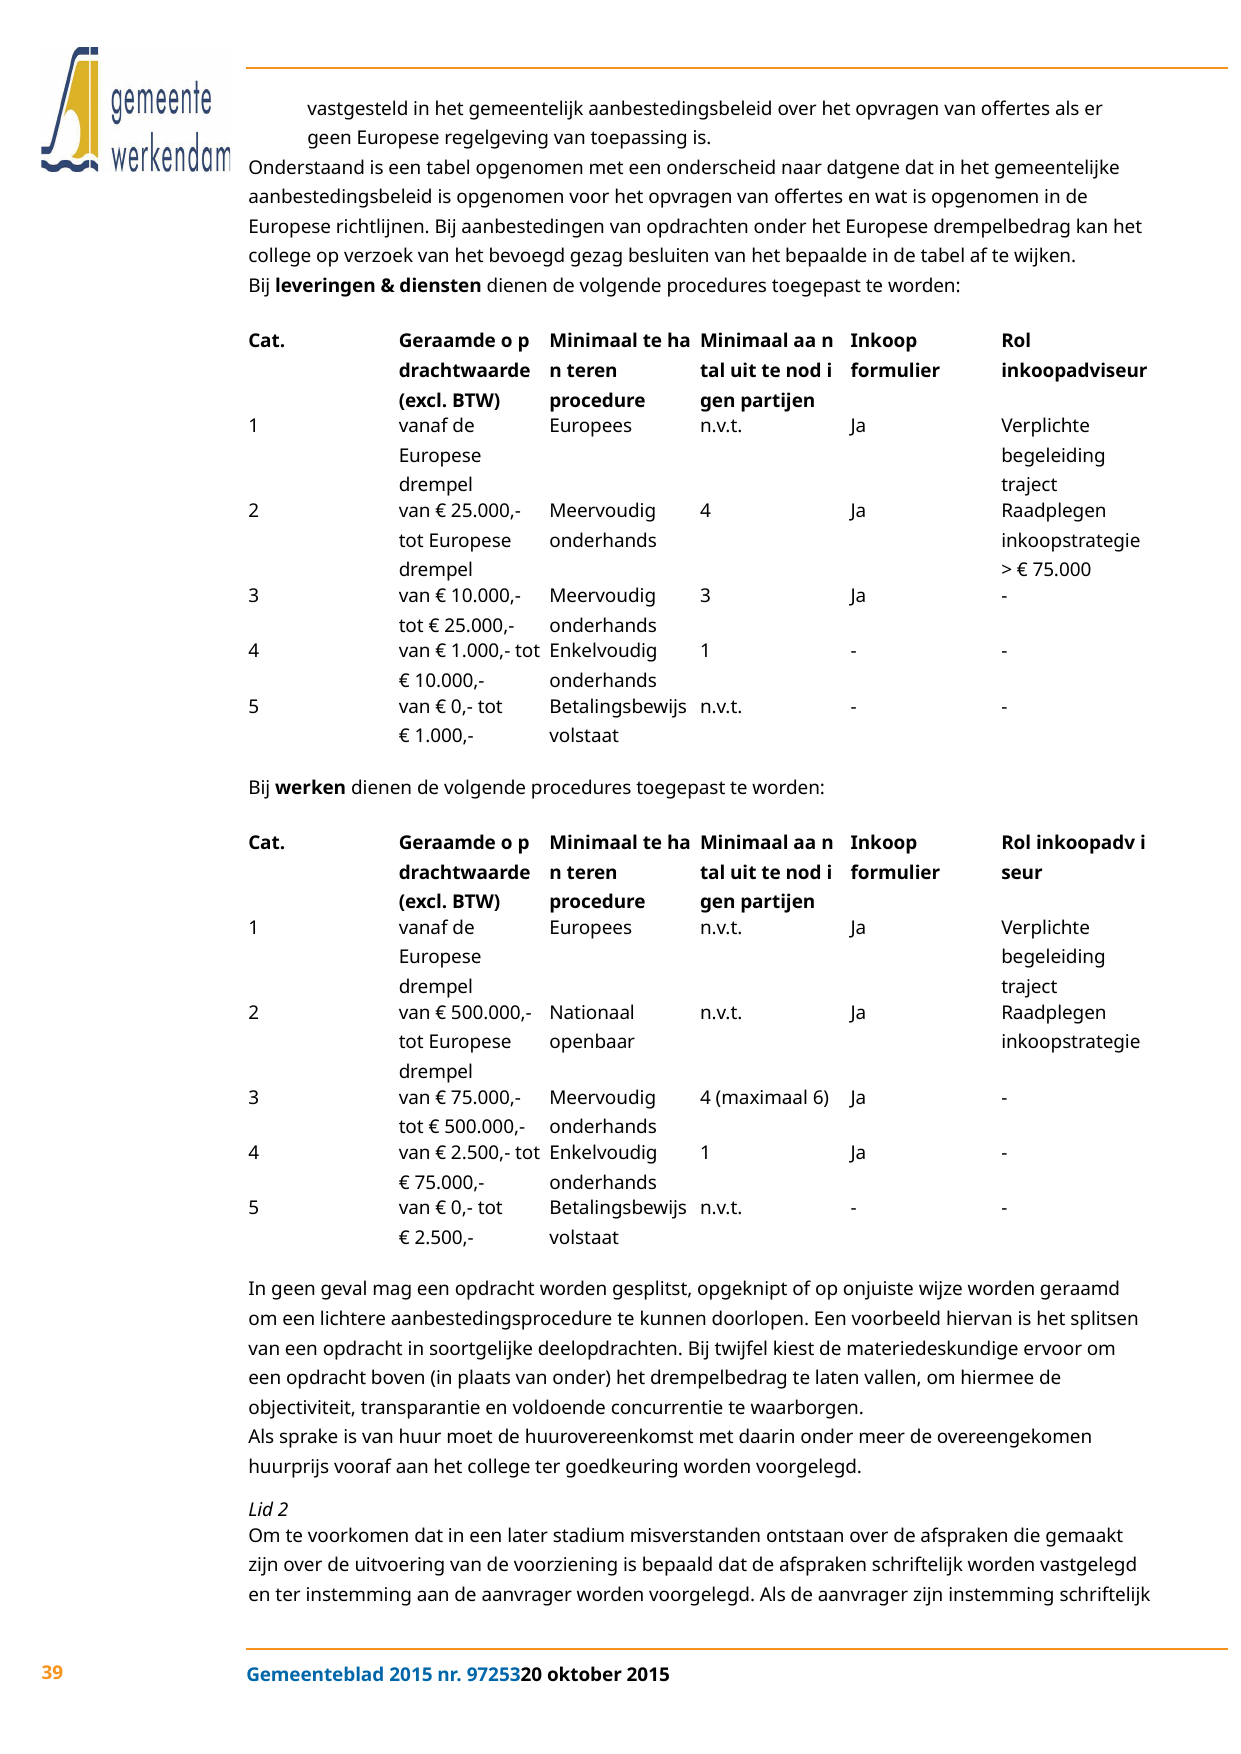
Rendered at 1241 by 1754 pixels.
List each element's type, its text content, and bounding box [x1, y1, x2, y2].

table_cell 2 [248, 498, 398, 582]
list vastgesteld in het gemeentelijk aanbestedingsbeleid over het opvragen van offertes als er geen Europese regelgeving van toepassing is. [248, 95, 1152, 150]
table_cell 3 [248, 1084, 398, 1139]
table_cell Ja [850, 1084, 1001, 1139]
table_cell n.v.t. [700, 914, 850, 999]
table_cell 1 [248, 914, 398, 999]
table_cell 5 [248, 693, 398, 748]
table_cell 4 (maximaal 6) [700, 1084, 850, 1139]
table_cell 4 [248, 638, 398, 693]
table_cell Ja [850, 999, 1001, 1084]
table_header Cat. [248, 328, 398, 412]
text In geen geval mag een opdracht worden gesplitst, opgeknipt of op onjuiste wijze worden geraamd om een lichtere aanbestedingsprocedure te kunnen doorlopen. Een voorbeeld hiervan is het splitsen van een opdracht in soortgelijke deelopdrachten. Bij twijfel kiest de materiedeskundige ervoor om een opdracht boven (in plaats van onder) het drempelbedrag te laten vallen, om hiermee de objectiviteit, transparantie en voldoende concurrentie te waarborgen. [248, 1276, 1152, 1420]
text Als sprake is van huur moet de huurovereenkomst met daarin onder meer de overeengekomen huurprijs vooraf aan het college ter goedkeuring worden voorgelegd. [248, 1423, 1152, 1479]
table_header Rol inkoopadviseur [1001, 328, 1152, 412]
table_cell - [1001, 582, 1152, 638]
table_cell n.v.t. [700, 693, 850, 748]
table_cell van € 500.000,- tot Europese drempel [399, 999, 549, 1084]
table_cell vanaf de Europese drempel [399, 413, 549, 497]
table_cell Europees [549, 413, 700, 497]
table_cell van € 10.000,- tot € 25.000,- [399, 582, 549, 638]
table_cell 2 [248, 999, 398, 1084]
table_cell n.v.t. [700, 999, 850, 1084]
table_cell - [850, 693, 1001, 748]
table_cell 1 [248, 413, 398, 497]
table_cell van € 0,- tot € 2.500,- [399, 1195, 549, 1250]
table_header Minimaal aa n tal uit te nod i gen partijen [700, 328, 850, 412]
text Lid 2 [248, 1496, 1152, 1522]
table_cell Meervoudig onderhands [549, 1084, 700, 1139]
table_cell van € 1.000,- tot € 10.000,- [399, 638, 549, 693]
table_cell - [850, 1195, 1001, 1250]
table_header Inkoop formulier [850, 328, 1001, 412]
table_cell Meervoudig onderhands [549, 498, 700, 582]
table_header Geraamde o p drachtwaarde (excl. BTW) [399, 829, 549, 914]
table_cell Betalingsbewijs volstaat [549, 693, 700, 748]
table_cell n.v.t. [700, 413, 850, 497]
table_cell Verplichte begeleiding traject [1001, 914, 1152, 999]
table_cell - [1001, 693, 1152, 748]
table_cell van € 2.500,- tot € 75.000,- [399, 1139, 549, 1194]
text Bij werken dienen de volgende procedures toegepast te worden: [248, 774, 1152, 800]
table_header Cat. [248, 829, 398, 914]
table_header Inkoop formulier [850, 829, 1001, 914]
table_cell 3 [248, 582, 398, 638]
table_cell Ja [850, 413, 1001, 497]
table_header Minimaal te ha n teren procedure [549, 829, 700, 914]
table_cell Raadplegen inkoopstrategie [1001, 999, 1152, 1084]
table_cell - [850, 638, 1001, 693]
table_cell 1 [700, 1139, 850, 1194]
table_header Rol inkoopadv i seur [1001, 829, 1152, 914]
table_cell - [1001, 1195, 1152, 1250]
picture [41, 47, 231, 172]
table_cell Meervoudig onderhands [549, 582, 700, 638]
table_header Minimaal aa n tal uit te nod i gen partijen [700, 829, 850, 914]
table_cell Ja [850, 1139, 1001, 1194]
table_cell Nationaal openbaar [549, 999, 700, 1084]
table_cell 4 [248, 1139, 398, 1194]
table_cell Raadplegen inkoopstrategie > € 75.000 [1001, 498, 1152, 582]
table_cell van € 75.000,- tot € 500.000,- [399, 1084, 549, 1139]
table_cell - [1001, 638, 1152, 693]
table_header Geraamde o p drachtwaarde (excl. BTW) [399, 328, 549, 412]
table_cell Verplichte begeleiding traject [1001, 413, 1152, 497]
table_cell Europees [549, 914, 700, 999]
table_cell 5 [248, 1195, 398, 1250]
table_cell 4 [700, 498, 850, 582]
text Bij leveringen & diensten dienen de volgende procedures toegepast te worden: [248, 272, 1152, 298]
table_cell - [1001, 1084, 1152, 1139]
table_cell - [1001, 1139, 1152, 1194]
table_cell n.v.t. [700, 1195, 850, 1250]
text Om te voorkomen dat in een later stadium misverstanden ontstaan over de afspraken die gemaakt zijn over de uitvoering van de voorziening is bepaald dat de afspraken schriftelijk worden vastgelegd en ter instemming aan de aanvrager worden voorgelegd. Als de aanvrager zijn instemming schriftelijk [248, 1522, 1152, 1607]
table_cell 3 [700, 582, 850, 638]
table_cell Ja [850, 914, 1001, 999]
table_cell Ja [850, 582, 1001, 638]
table_cell van € 0,- tot € 1.000,- [399, 693, 549, 748]
table_cell 1 [700, 638, 850, 693]
table_cell Enkelvoudig onderhands [549, 1139, 700, 1194]
text Onderstaand is een tabel opgenomen met een onderscheid naar datgene dat in het gemeentelijke aanbestedingsbeleid is opgenomen voor het opvragen van offertes en wat is opgenomen in de Europese richtlijnen. Bij aanbestedingen van opdrachten onder het Europese drempelbedrag kan het college op verzoek van het bevoegd gezag besluiten van het bepaalde in de tabel af te wijken. [248, 154, 1152, 268]
table_cell Ja [850, 498, 1001, 582]
table_cell van € 25.000,- tot Europese drempel [399, 498, 549, 582]
table_cell Enkelvoudig onderhands [549, 638, 700, 693]
table_header Minimaal te ha n teren procedure [549, 328, 700, 412]
table_cell Betalingsbewijs volstaat [549, 1195, 700, 1250]
table_cell vanaf de Europese drempel [399, 914, 549, 999]
